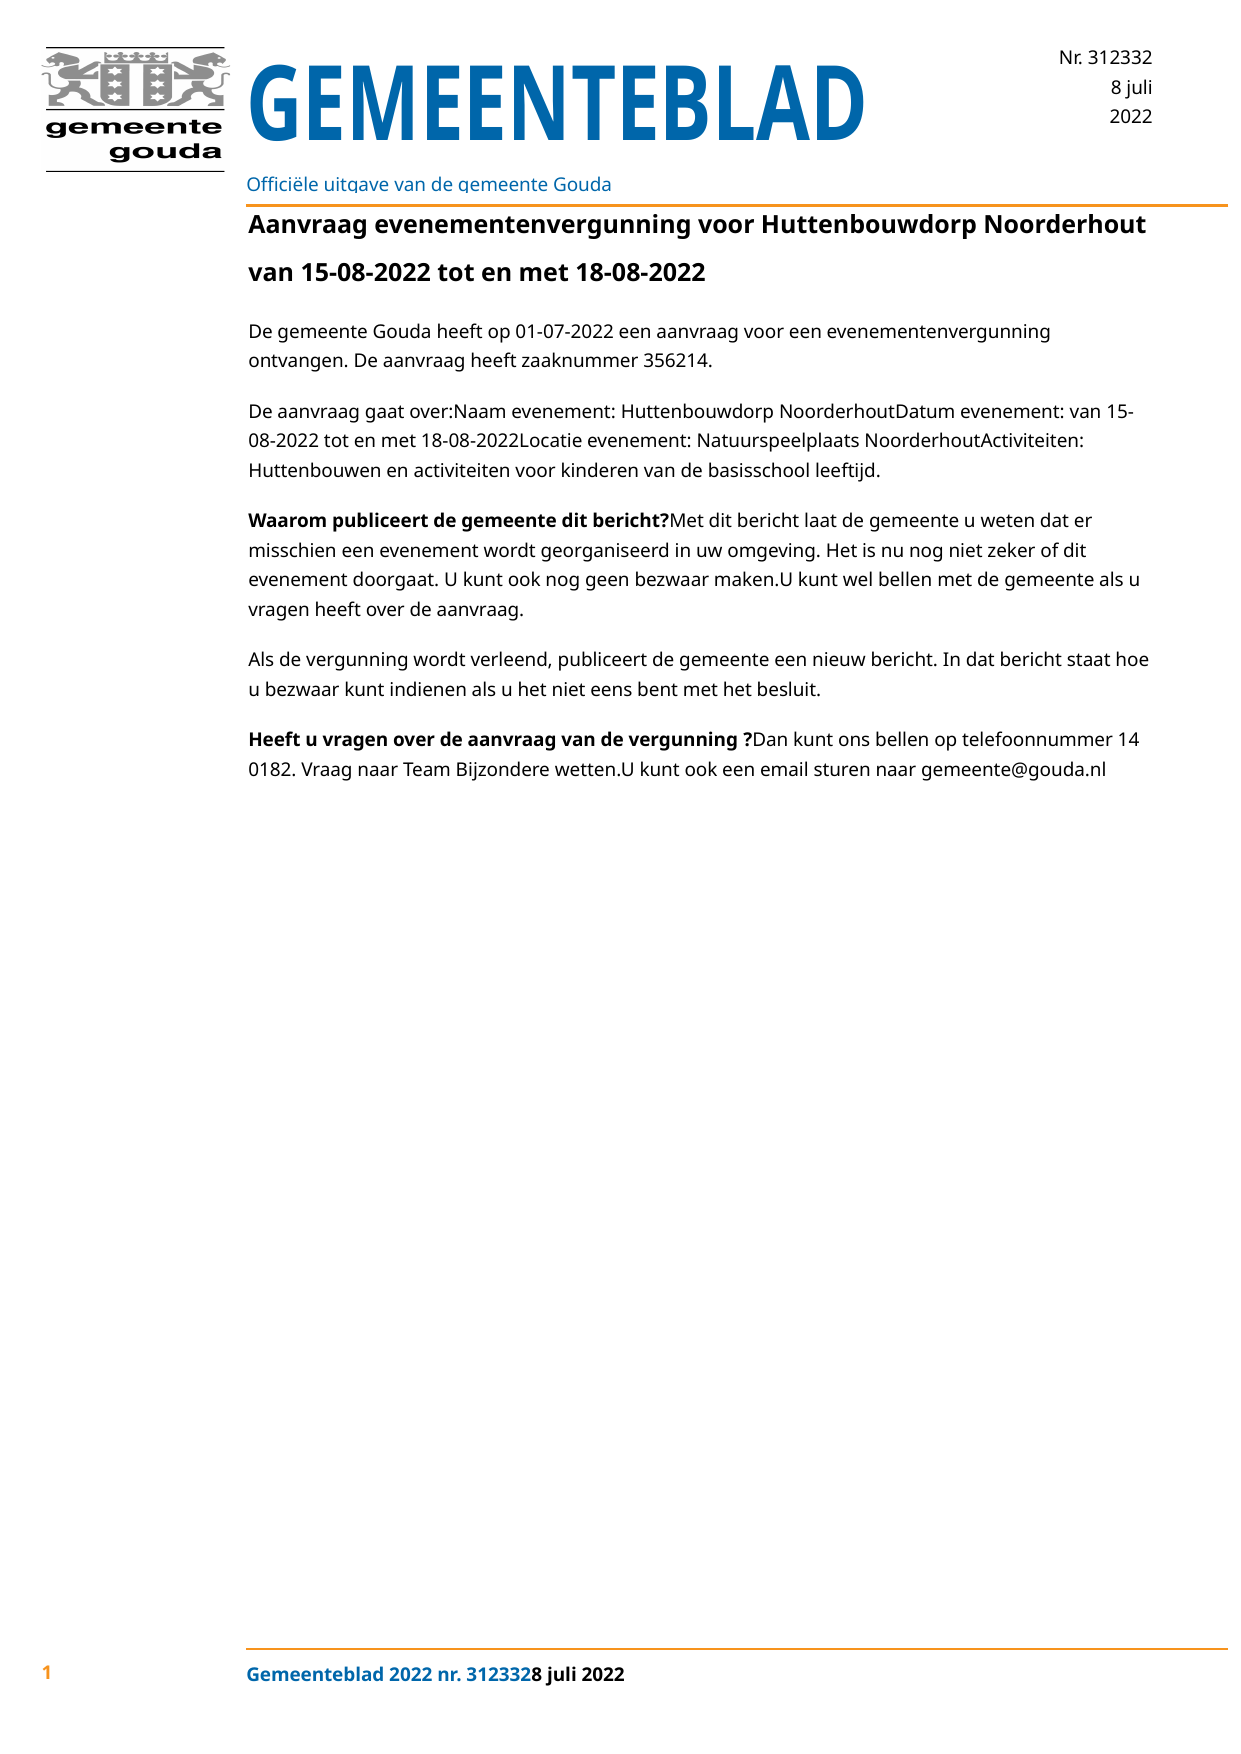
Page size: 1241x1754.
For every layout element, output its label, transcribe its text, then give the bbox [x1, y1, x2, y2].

text De aanvraag gaat over:Naam evenement: Huttenbouwdorp NoorderhoutDatum evenement: van 15-08-2022 tot en met 18-08-2022Locatie evenement: Natuurspeelplaats NoorderhoutActiviteiten: Huttenbouwen en activiteiten voor kinderen van de basisschool leeftijd. [248, 398, 1152, 483]
text Aanvraag evenementenvergunning voor Huttenbouwdorp Noorderhout van 15-08-2022 tot en met 18-08-2022 [248, 207, 1152, 288]
text Heeft u vragen over de aanvraag van de vergunning ?Dan kunt ons bellen op telefoonnummer 14 0182. Vraag naar Team Bijzondere wetten.U kunt ook een email sturen naar gemeente@gouda.nl [248, 727, 1152, 782]
text Als de vergunning wordt verleend, publiceert de gemeente een nieuw bericht. In dat bericht staat hoe u bezwaar kunt indienen als u het niet eens bent met het besluit. [248, 647, 1152, 702]
text De gemeente Gouda heeft op 01-07-2022 een aanvraag voor een evenementenvergunning ontvangen. De aanvraag heeft zaaknummer 356214. [248, 318, 1152, 373]
text Waarom publiceert de gemeente dit bericht?Met dit bericht laat de gemeente u weten dat er misschien een evenement wordt georganiseerd in uw omgeving. Het is nu nog niet zeker of dit evenement doorgaat. U kunt ook nog geen bezwaar maken.U kunt wel bellen met de gemeente als u vragen heeft over de aanvraag. [248, 507, 1152, 622]
picture [41, 47, 231, 172]
